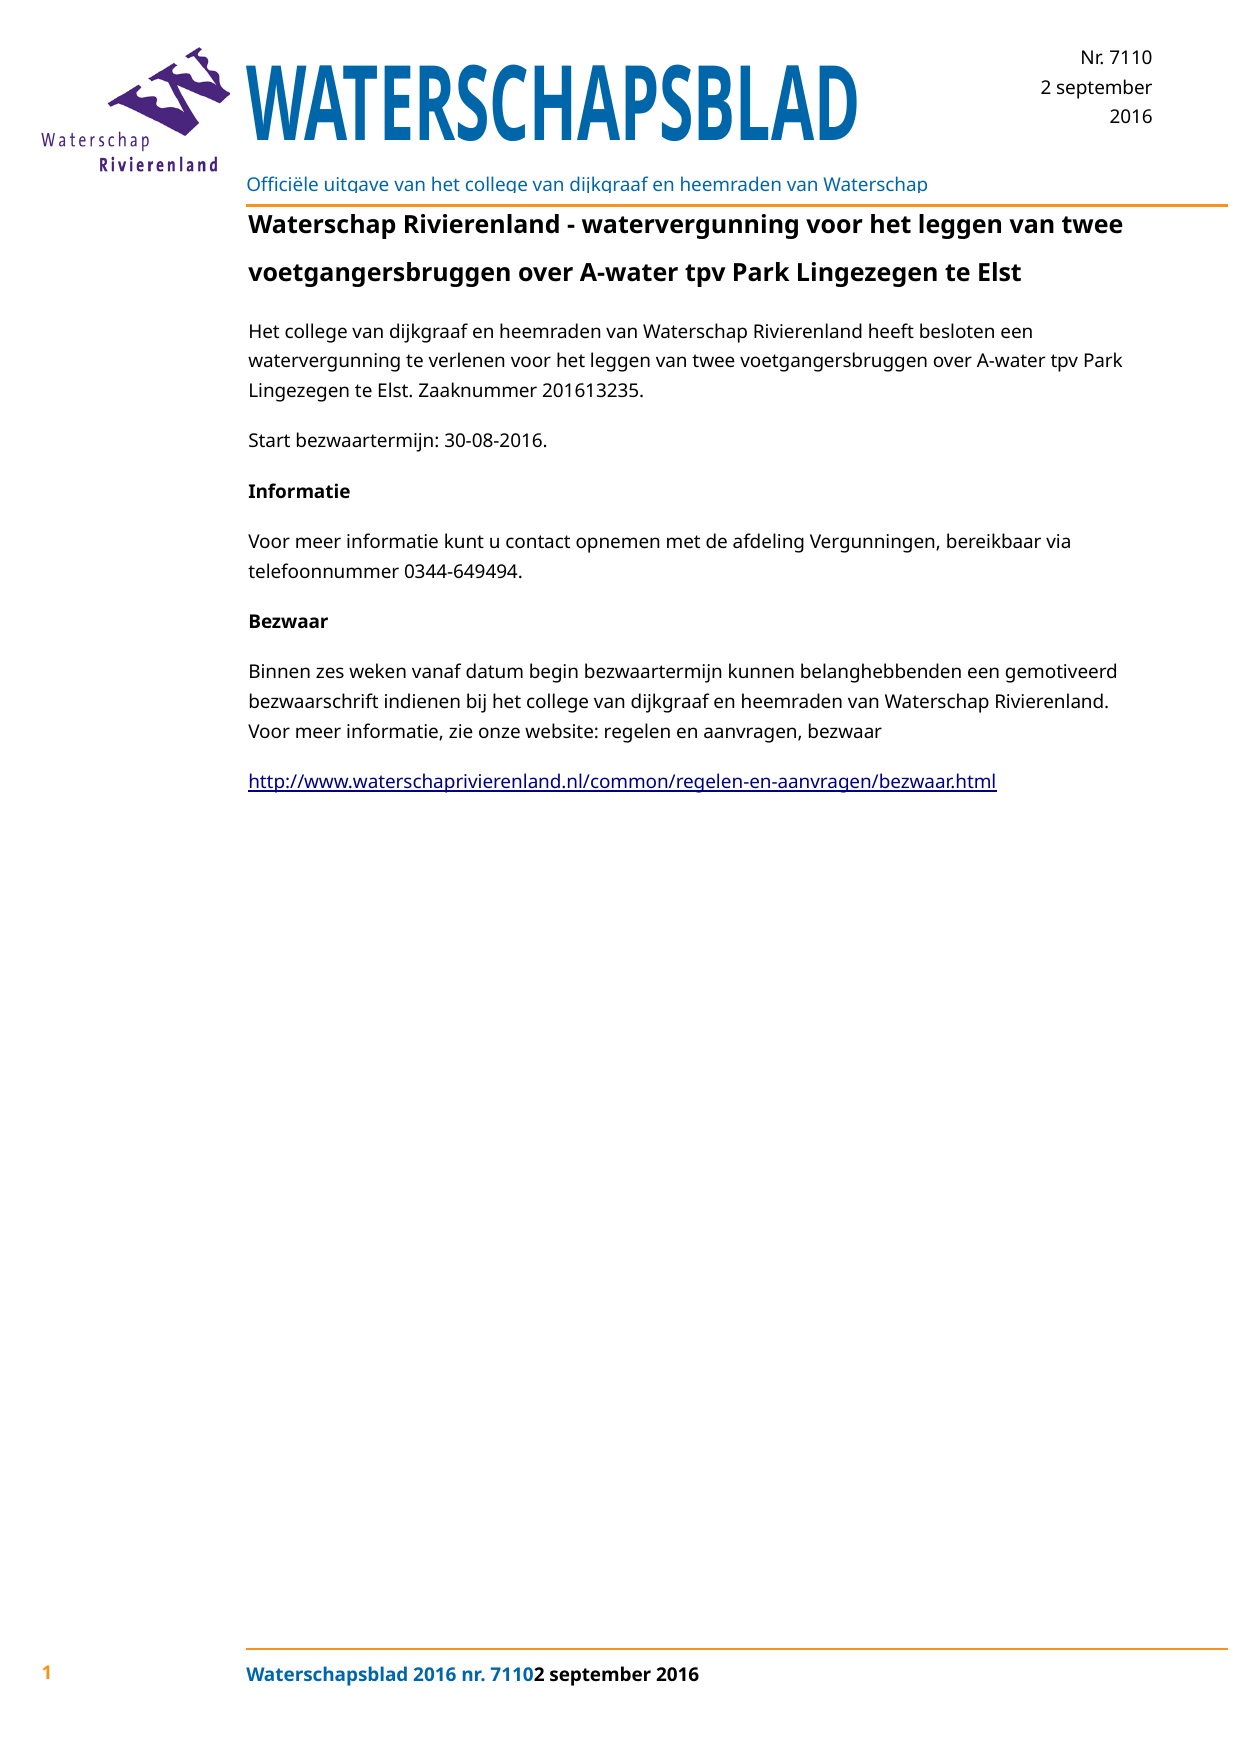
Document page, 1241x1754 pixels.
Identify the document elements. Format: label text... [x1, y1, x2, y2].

text Het college van dijkgraaf en heemraden van Waterschap Rivierenland heeft besloten een watervergunning te verlenen voor het leggen van twee voetgangersbruggen over A-water tpv Park Lingezegen te Elst. Zaaknummer 201613235. [248, 318, 1152, 403]
text Voor meer informatie kunt u contact opnemen met de afdeling Vergunningen, bereikbaar via telefoonnummer 0344-649494. [248, 528, 1152, 584]
text http://www.waterschaprivierenland.nl/common/regelen-en-aanvragen/bezwaar.html [248, 768, 1152, 794]
text Start bezwaartermijn: 30-08-2016. [248, 427, 1152, 453]
text Bezwaar [248, 608, 1152, 634]
text Binnen zes weken vanaf datum begin bezwaartermijn kunnen belanghebbenden een gemotiveerd bezwaarschrift indienen bij het college van dijkgraaf en heemraden van Waterschap Rivierenland. Voor meer informatie, zie onze website: regelen en aanvragen, bezwaar [248, 659, 1152, 744]
text Waterschap Rivierenland - watervergunning voor het leggen van twee voetgangersbruggen over A-water tpv Park Lingezegen te Elst [248, 207, 1152, 288]
picture [41, 47, 231, 172]
text Informatie [248, 478, 1152, 504]
